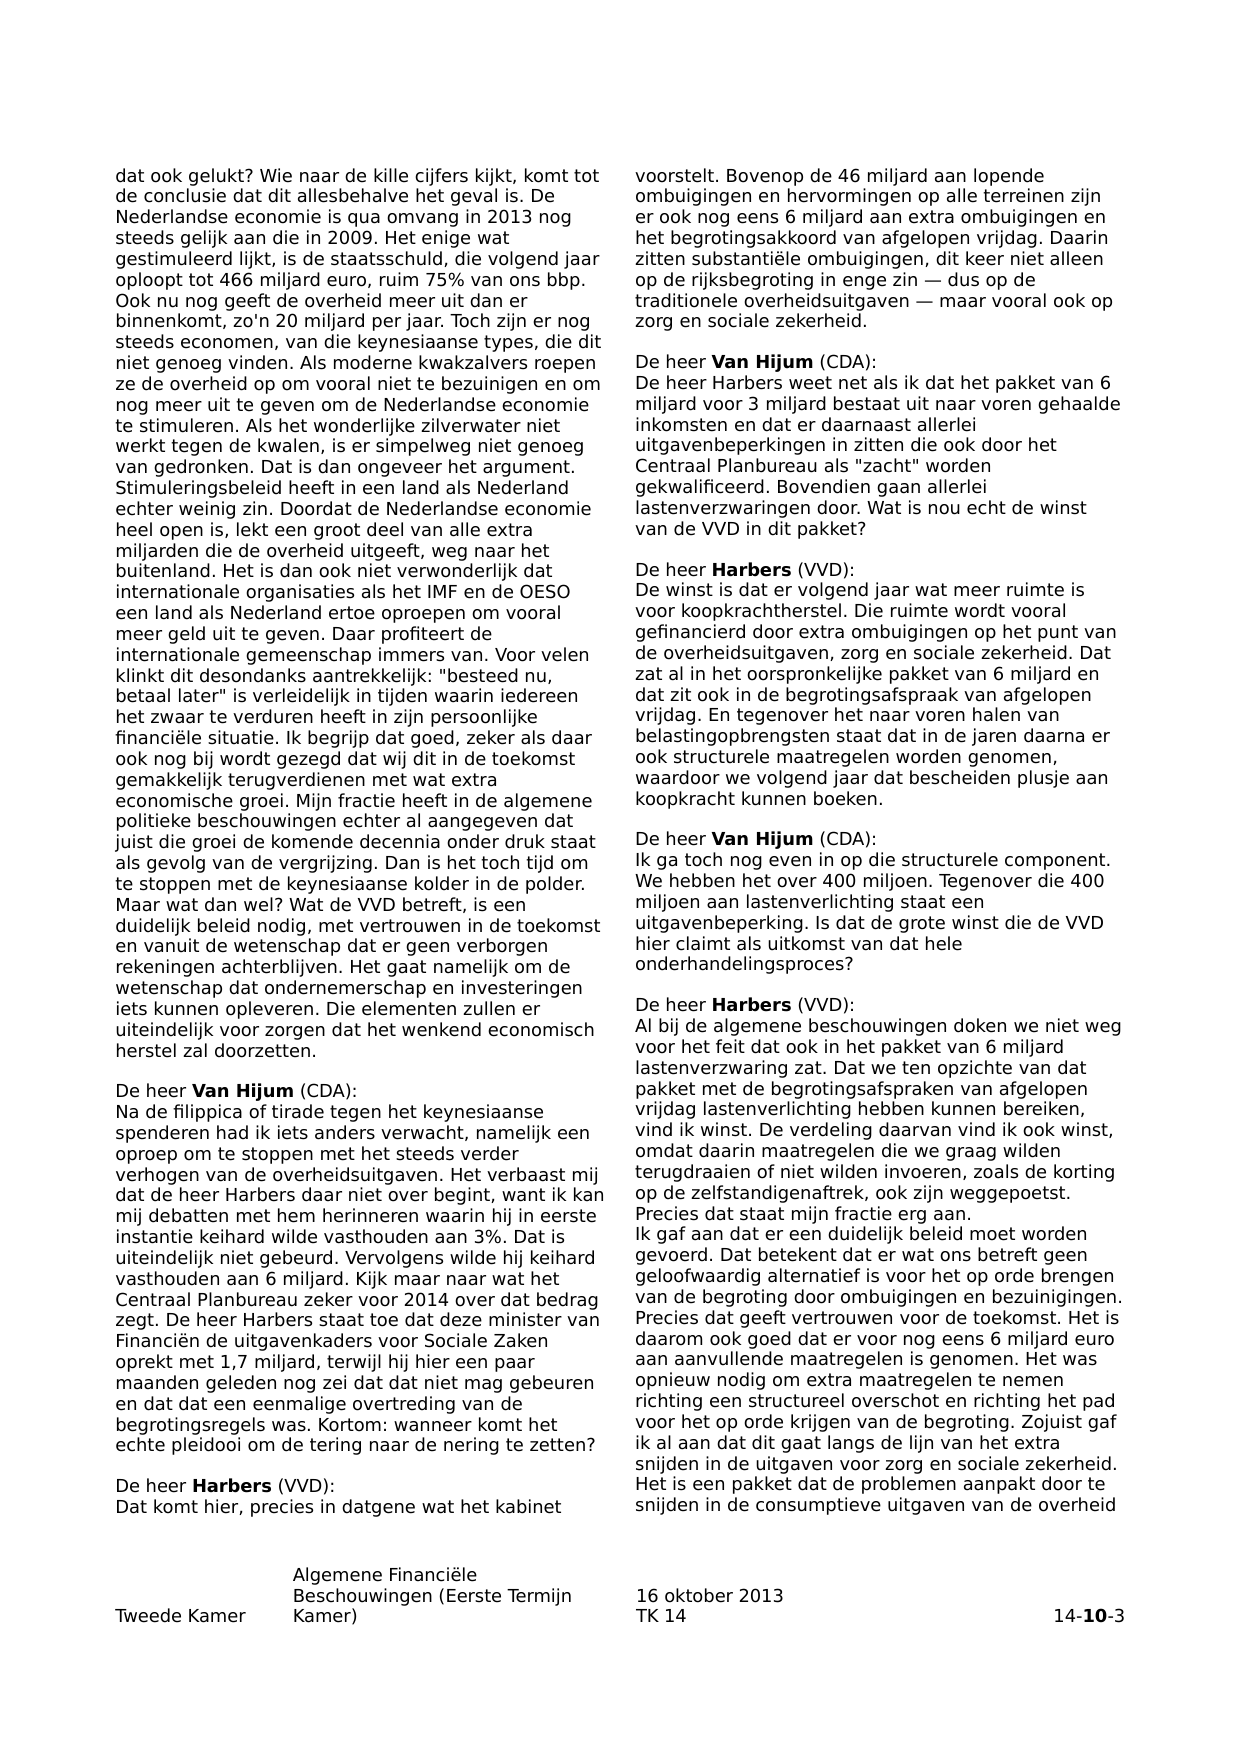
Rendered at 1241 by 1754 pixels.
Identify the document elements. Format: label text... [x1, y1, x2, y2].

text Ik ga toch nog even in op die structurele component. We hebben het over 400 miljoen. Tegenover die 400 miljoen aan lastenverlichting staat een uitgavenbeperking. Is dat de grote winst die de VVD hier claimt als uitkomst van dat hele onderhandelingsproces? [635, 850, 1125, 975]
text De heer Van Hijum (CDA): [115, 1081, 605, 1102]
text Na de filippica of tirade tegen het keynesiaanse spenderen had ik iets anders verwacht, namelijk een oproep om te stoppen met het steeds verder verhogen van de overheidsuitgaven. Het verbaast mij dat de heer Harbers daar niet over begint, want ik kan mij debatten met hem herinneren waarin hij in eerste instantie keihard wilde vasthouden aan 3%. Dat is uiteindelijk niet gebeurd. Vervolgens wilde hij keihard vasthouden aan 6 miljard. Kijk maar naar wat het Centraal Planbureau zeker voor 2014 over dat bedrag zegt. De heer Harbers staat toe dat deze minister van Financiën de uitgavenkaders voor Sociale Zaken oprekt met 1,7 miljard, terwijl hij hier een paar maanden geleden nog zei dat dat niet mag gebeuren en dat dat een eenmalige overtreding van de begrotingsregels was. Kortom: wanneer komt het echte pleidooi om de tering naar de nering te zetten? [115, 1102, 605, 1456]
text De heer Harbers (VVD): [115, 1476, 605, 1497]
text voorstelt. Bovenop de 46 miljard aan lopende ombuigingen en hervormingen op alle terreinen zijn er ook nog eens 6 miljard aan extra ombuigingen en het begrotingsakkoord van afgelopen vrijdag. Daarin zitten substantiële ombuigingen, dit keer niet alleen op de rijksbegroting in enge zin — dus op de traditionele overheidsuitgaven — maar vooral ook op zorg en sociale zekerheid. [635, 165, 1125, 332]
text Dat komt hier, precies in datgene wat het kabinet [115, 1497, 605, 1518]
text De heer Harbers (VVD): [635, 559, 1125, 580]
text De heer Harbers (VVD): [635, 995, 1125, 1016]
text De heer Harbers weet net als ik dat het pakket van 6 miljard voor 3 miljard bestaat uit naar voren gehaalde inkomsten en dat er daarnaast allerlei uitgavenbeperkingen in zitten die ook door het Centraal Planbureau als "zacht" worden gekwalificeerd. Bovendien gaan allerlei lastenverzwaringen door. Wat is nou echt de winst van de VVD in dit pakket? [635, 373, 1125, 539]
text Ik gaf aan dat er een duidelijk beleid moet worden gevoerd. Dat betekent dat er wat ons betreft geen geloofwaardig alternatief is voor het op orde brengen van de begroting door ombuigingen en bezuinigingen. Precies dat geeft vertrouwen voor de toekomst. Het is daarom ook goed dat er voor nog eens 6 miljard euro aan aanvullende maatregelen is genomen. Het was opnieuw nodig om extra maatregelen te nemen richting een structureel overschot en richting het pad voor het op orde krijgen van de begroting. Zojuist gaf ik al aan dat dit gaat langs de lijn van het extra snijden in de uitgaven voor zorg en sociale zekerheid. Het is een pakket dat de problemen aanpakt door te snijden in de consumptieve uitgaven van de overheid [635, 1224, 1125, 1516]
text De heer Van Hijum (CDA): [635, 352, 1125, 373]
text Al bij de algemene beschouwingen doken we niet weg voor het feit dat ook in het pakket van 6 miljard lastenverzwaring zat. Dat we ten opzichte van dat pakket met de begrotingsafspraken van afgelopen vrijdag lastenverlichting hebben kunnen bereiken, vind ik winst. De verdeling daarvan vind ik ook winst, omdat daarin maatregelen die we graag wilden terugdraaien of niet wilden invoeren, zoals de korting op de zelfstandigenaftrek, ook zijn weggepoetst. Precies dat staat mijn fractie erg aan. [635, 1016, 1125, 1224]
text De heer Van Hijum (CDA): [635, 829, 1125, 850]
text dat ook gelukt? Wie naar de kille cijfers kijkt, komt tot de conclusie dat dit allesbehalve het geval is. De Nederlandse economie is qua omvang in 2013 nog steeds gelijk aan die in 2009. Het enige wat gestimuleerd lijkt, is de staatsschuld, die volgend jaar oploopt tot 466 miljard euro, ruim 75% van ons bbp. Ook nu nog geeft de overheid meer uit dan er binnenkomt, zo'n 20 miljard per jaar. Toch zijn er nog steeds economen, van die keynesiaanse types, die dit niet genoeg vinden. Als moderne kwakzalvers roepen ze de overheid op om vooral niet te bezuinigen en om nog meer uit te geven om de Nederlandse economie te stimuleren. Als het wonderlijke zilverwater niet werkt tegen de kwalen, is er simpelweg niet genoeg van gedronken. Dat is dan ongeveer het argument. Stimuleringsbeleid heeft in een land als Nederland echter weinig zin. Doordat de Nederlandse economie heel open is, lekt een groot deel van alle extra miljarden die de overheid uitgeeft, weg naar het buitenland. Het is dan ook niet verwonderlijk dat internationale organisaties als het IMF en de OESO een land als Nederland ertoe oproepen om vooral meer geld uit te geven. Daar profiteert de internationale gemeenschap immers van. Voor velen klinkt dit desondanks aantrekkelijk: "besteed nu, betaal later" is verleidelijk in tijden waarin iedereen het zwaar te verduren heeft in zijn persoonlijke financiële situatie. Ik begrijp dat goed, zeker als daar ook nog bij wordt gezegd dat wij dit in de toekomst gemakkelijk terugverdienen met wat extra economische groei. Mijn fractie heeft in de algemene politieke beschouwingen echter al aangegeven dat juist die groei de komende decennia onder druk staat als gevolg van de vergrijzing. Dan is het toch tijd om te stoppen met de keynesiaanse kolder in de polder. [115, 165, 605, 894]
text De winst is dat er volgend jaar wat meer ruimte is voor koopkrachtherstel. Die ruimte wordt vooral gefinancierd door extra ombuigingen op het punt van de overheidsuitgaven, zorg en sociale zekerheid. Dat zat al in het oorspronkelijke pakket van 6 miljard en dat zit ook in de begrotingsafspraak van afgelopen vrijdag. En tegenover het naar voren halen van belastingopbrengsten staat dat in de jaren daarna er ook structurele maatregelen worden genomen, waardoor we volgend jaar dat bescheiden plusje aan koopkracht kunnen boeken. [635, 580, 1125, 809]
text Maar wat dan wel? Wat de VVD betreft, is een duidelijk beleid nodig, met vertrouwen in de toekomst en vanuit de wetenschap dat er geen verborgen rekeningen achterblijven. Het gaat namelijk om de wetenschap dat ondernemerschap en investeringen iets kunnen opleveren. Die elementen zullen er uiteindelijk voor zorgen dat het wenkend economisch herstel zal doorzetten. [115, 894, 605, 1061]
